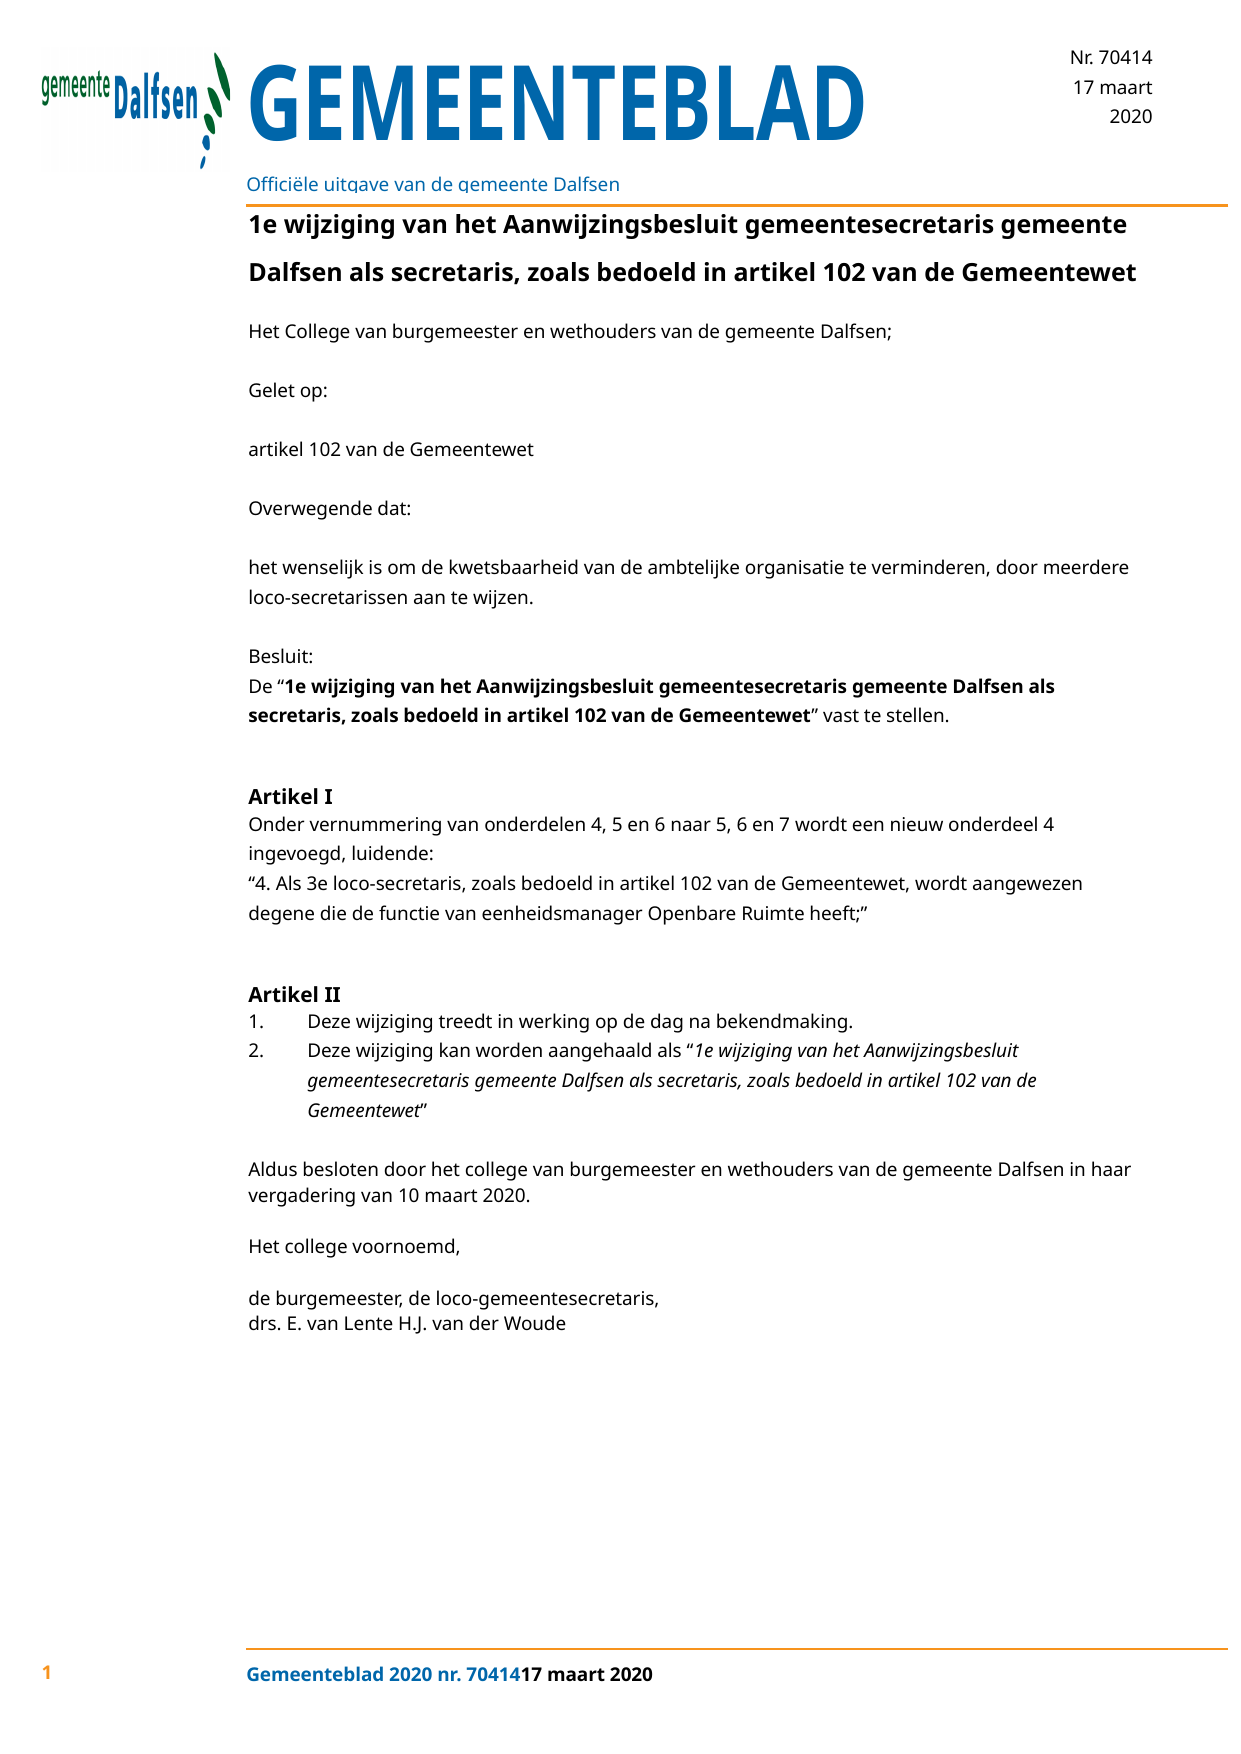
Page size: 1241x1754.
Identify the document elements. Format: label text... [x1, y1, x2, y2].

text Artikel II [248, 980, 1152, 1008]
text Gelet op: [248, 377, 1152, 403]
picture [41, 47, 231, 172]
text het wenselijk is om de kwetsbaarheid van de ambtelijke organisatie te verminderen, door meerdere loco-secretarissen aan te wijzen. [248, 554, 1152, 610]
text De “1e wijziging van het Aanwijzingsbesluit gemeentesecretaris gemeente Dalfsen als secretaris, zoals bedoeld in artikel 102 van de Gemeentewet” vast te stellen. [248, 673, 1152, 728]
list Deze wijziging kan worden aangehaald als “1e wijziging van het Aanwijzingsbesluit gemeentesecretaris gemeente Dalfsen als secretaris, zoals bedoeld in artikel 102 van de Gemeentewet” [248, 1038, 1152, 1123]
text “4. Als 3e loco-secretaris, zoals bedoeld in artikel 102 van de Gemeentewet, wordt aangewezen degene die de functie van eenheidsmanager Openbare Ruimte heeft;” [248, 870, 1152, 925]
text Onder vernummering van onderdelen 4, 5 en 6 naar 5, 6 en 7 wordt een nieuw onderdeel 4 ingevoegd, luidende: [248, 811, 1152, 866]
text Besluit: [248, 643, 1152, 669]
text artikel 102 van de Gemeentewet [248, 436, 1152, 462]
text Artikel I [248, 782, 1152, 811]
text de burgemeester, de loco-gemeentesecretaris, [248, 1285, 1152, 1310]
text Het college voornoemd, [248, 1233, 1152, 1259]
text drs. E. van Lente H.J. van der Woude [248, 1310, 1152, 1336]
text 1e wijziging van het Aanwijzingsbesluit gemeentesecretaris gemeente Dalfsen als secretaris, zoals bedoeld in artikel 102 van de Gemeentewet [248, 207, 1152, 288]
text Overwegende dat: [248, 495, 1152, 521]
list Deze wijziging treedt in werking op de dag na bekendmaking. [248, 1008, 1152, 1034]
text Aldus besloten door het college van burgemeester en wethouders van de gemeente Dalfsen in haar vergadering van 10 maart 2020. [248, 1156, 1152, 1207]
text Het College van burgemeester en wethouders van de gemeente Dalfsen; [248, 318, 1152, 344]
